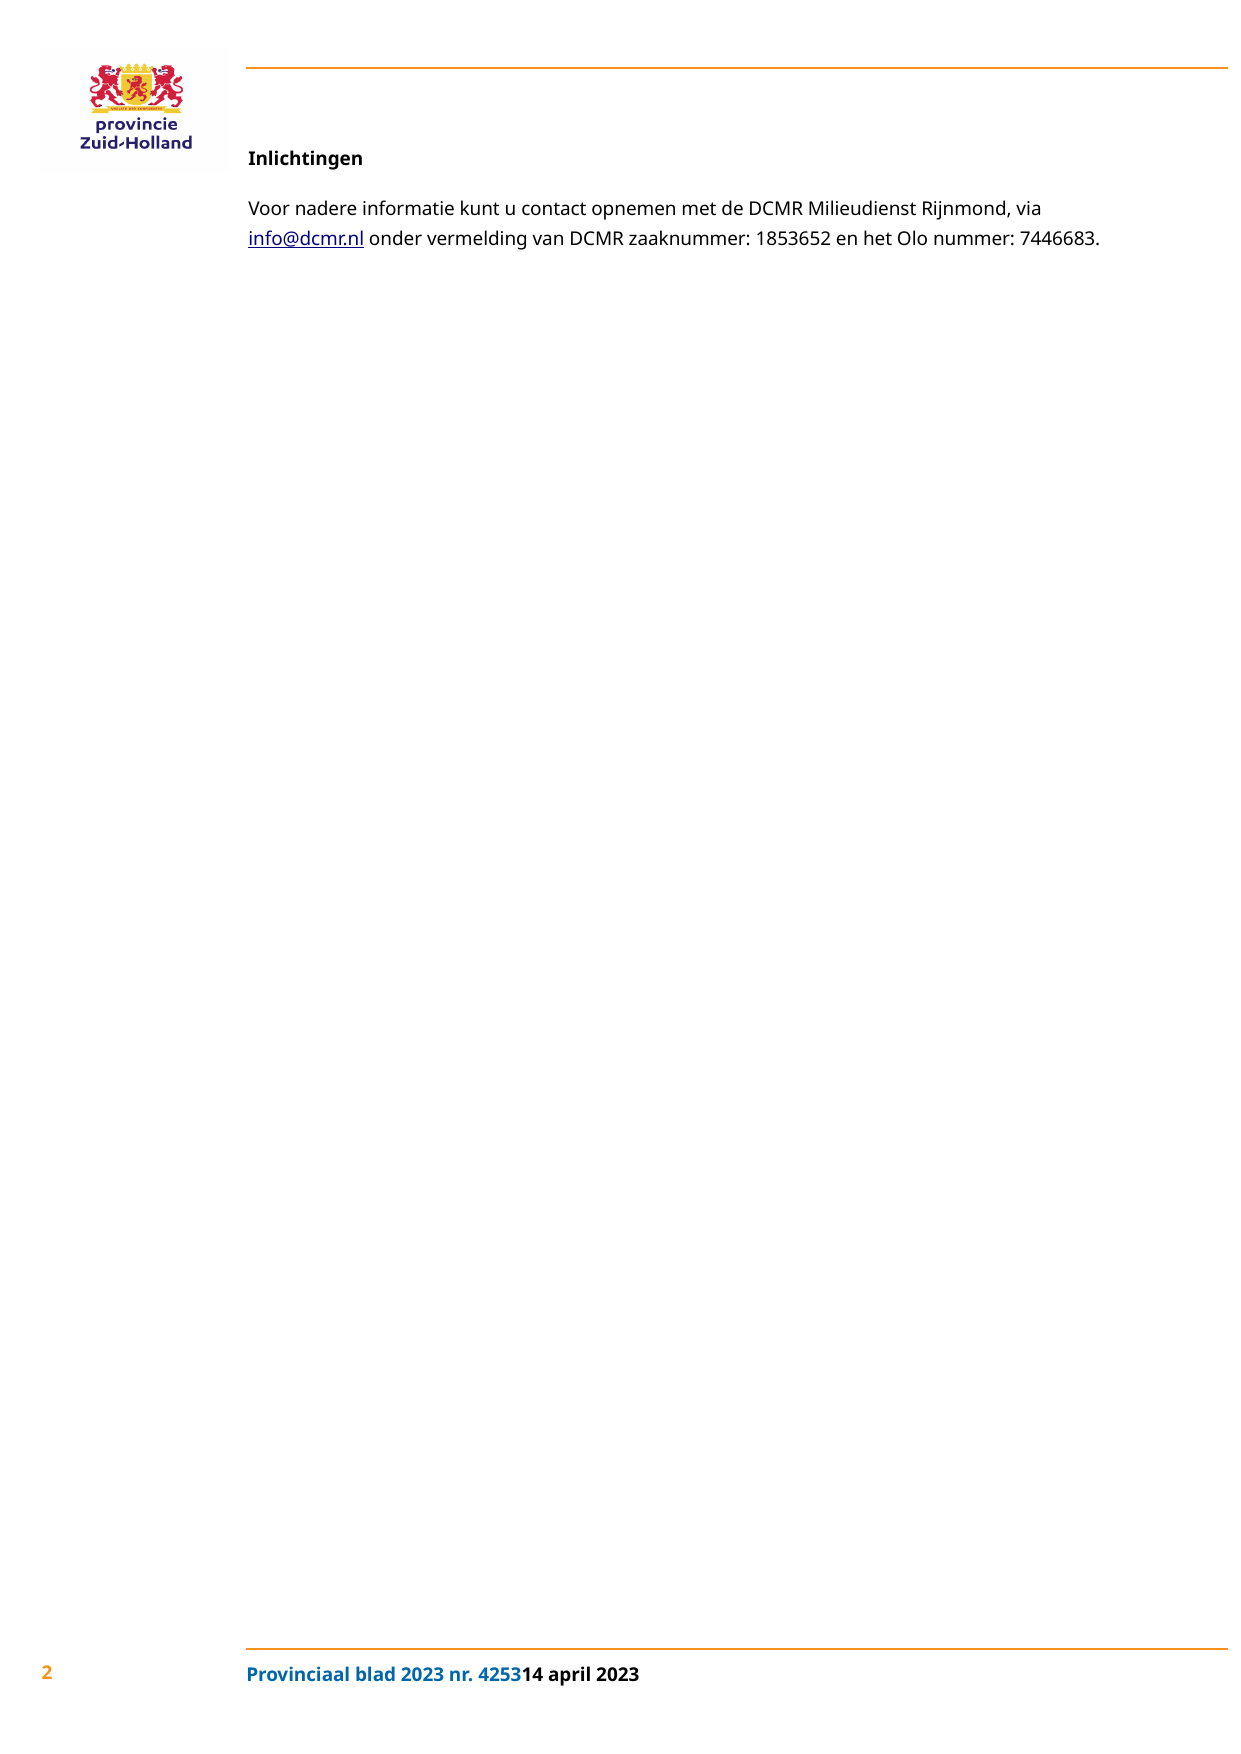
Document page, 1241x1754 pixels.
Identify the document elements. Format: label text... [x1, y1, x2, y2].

picture [41, 47, 231, 172]
text Voor nadere informatie kunt u contact opnemen met de DCMR Milieudienst Rijnmond, via info@dcmr.nl onder vermelding van DCMR zaaknummer: 1853652 en het Olo nummer: 7446683. [248, 196, 1152, 251]
text Inlichtingen [248, 145, 1152, 171]
